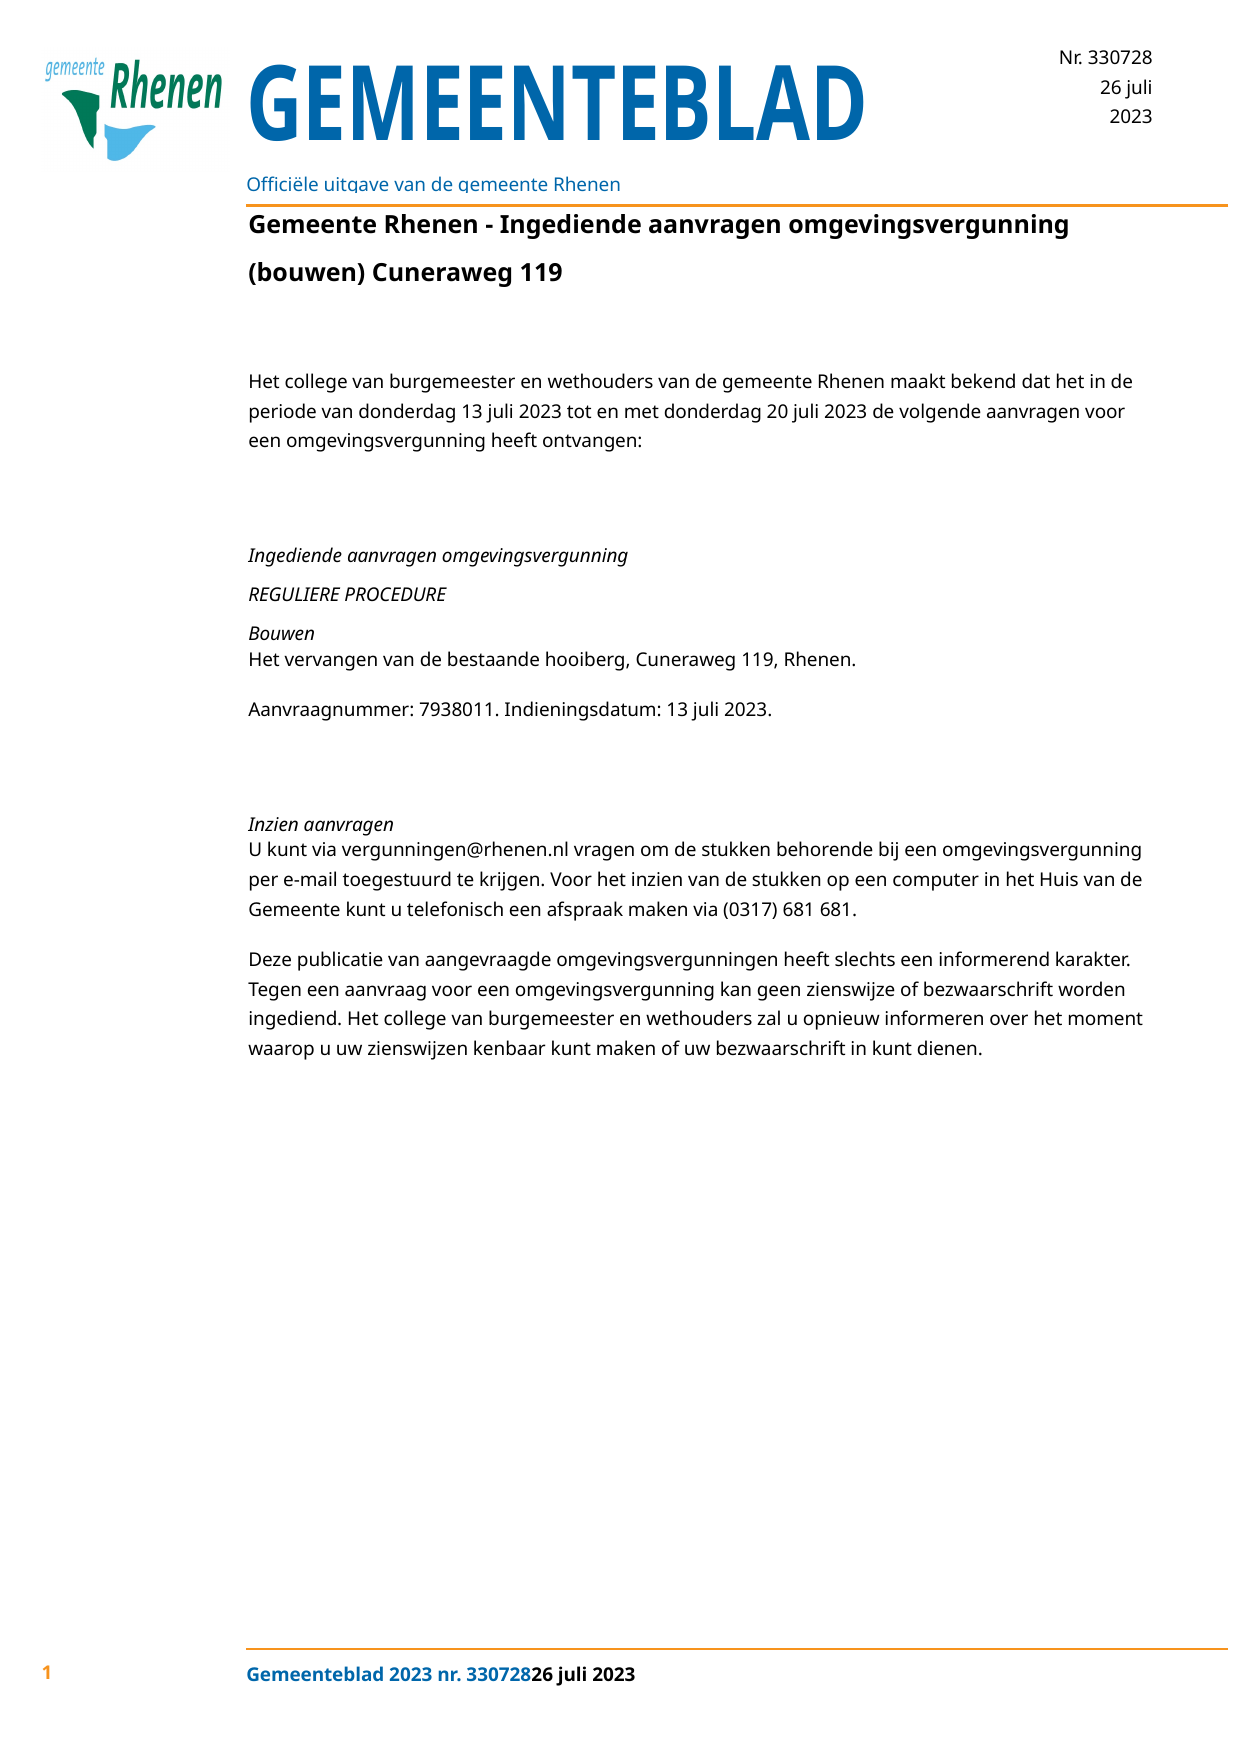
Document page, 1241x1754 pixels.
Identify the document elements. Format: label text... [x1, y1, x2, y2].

text Deze publicatie van aangevraagde omgevingsvergunningen heeft slechts een informerend karakter. Tegen een aanvraag voor een omgevingsvergunning kan geen zienswijze of bezwaarschrift worden ingediend. Het college van burgemeester en wethouders zal u opnieuw informeren over het moment waarop u uw zienswijzen kenbaar kunt maken of uw bezwaarschrift in kunt dienen. [248, 946, 1152, 1061]
text Bouwen [248, 620, 1152, 646]
picture [41, 47, 231, 172]
text REGULIERE PROCEDURE [248, 581, 1152, 607]
text U kunt via vergunningen@rhenen.nl vragen om de stukken behorende bij een omgevingsvergunning per e-mail toegestuurd te krijgen. Voor het inzien van de stukken op een computer in het Huis van de Gemeente kunt u telefonisch een afspraak maken via (0317) 681 681. [248, 837, 1152, 922]
text Ingediende aanvragen omgevingsvergunning [248, 542, 1152, 568]
text Gemeente Rhenen - Ingediende aanvragen omgevingsvergunning (bouwen) Cuneraweg 119 [248, 207, 1152, 288]
text Aanvraagnummer: 7938011. Indieningsdatum: 13 juli 2023. [248, 697, 1152, 722]
text Inzien aanvragen [248, 811, 1152, 837]
text Het college van burgemeester en wethouders van de gemeente Rhenen maakt bekend dat het in de periode van donderdag 13 juli 2023 tot en met donderdag 20 juli 2023 de volgende aanvragen voor een omgevingsvergunning heeft ontvangen: [248, 368, 1152, 453]
text Het vervangen van de bestaande hooiberg, Cuneraweg 119, Rhenen. [248, 646, 1152, 672]
